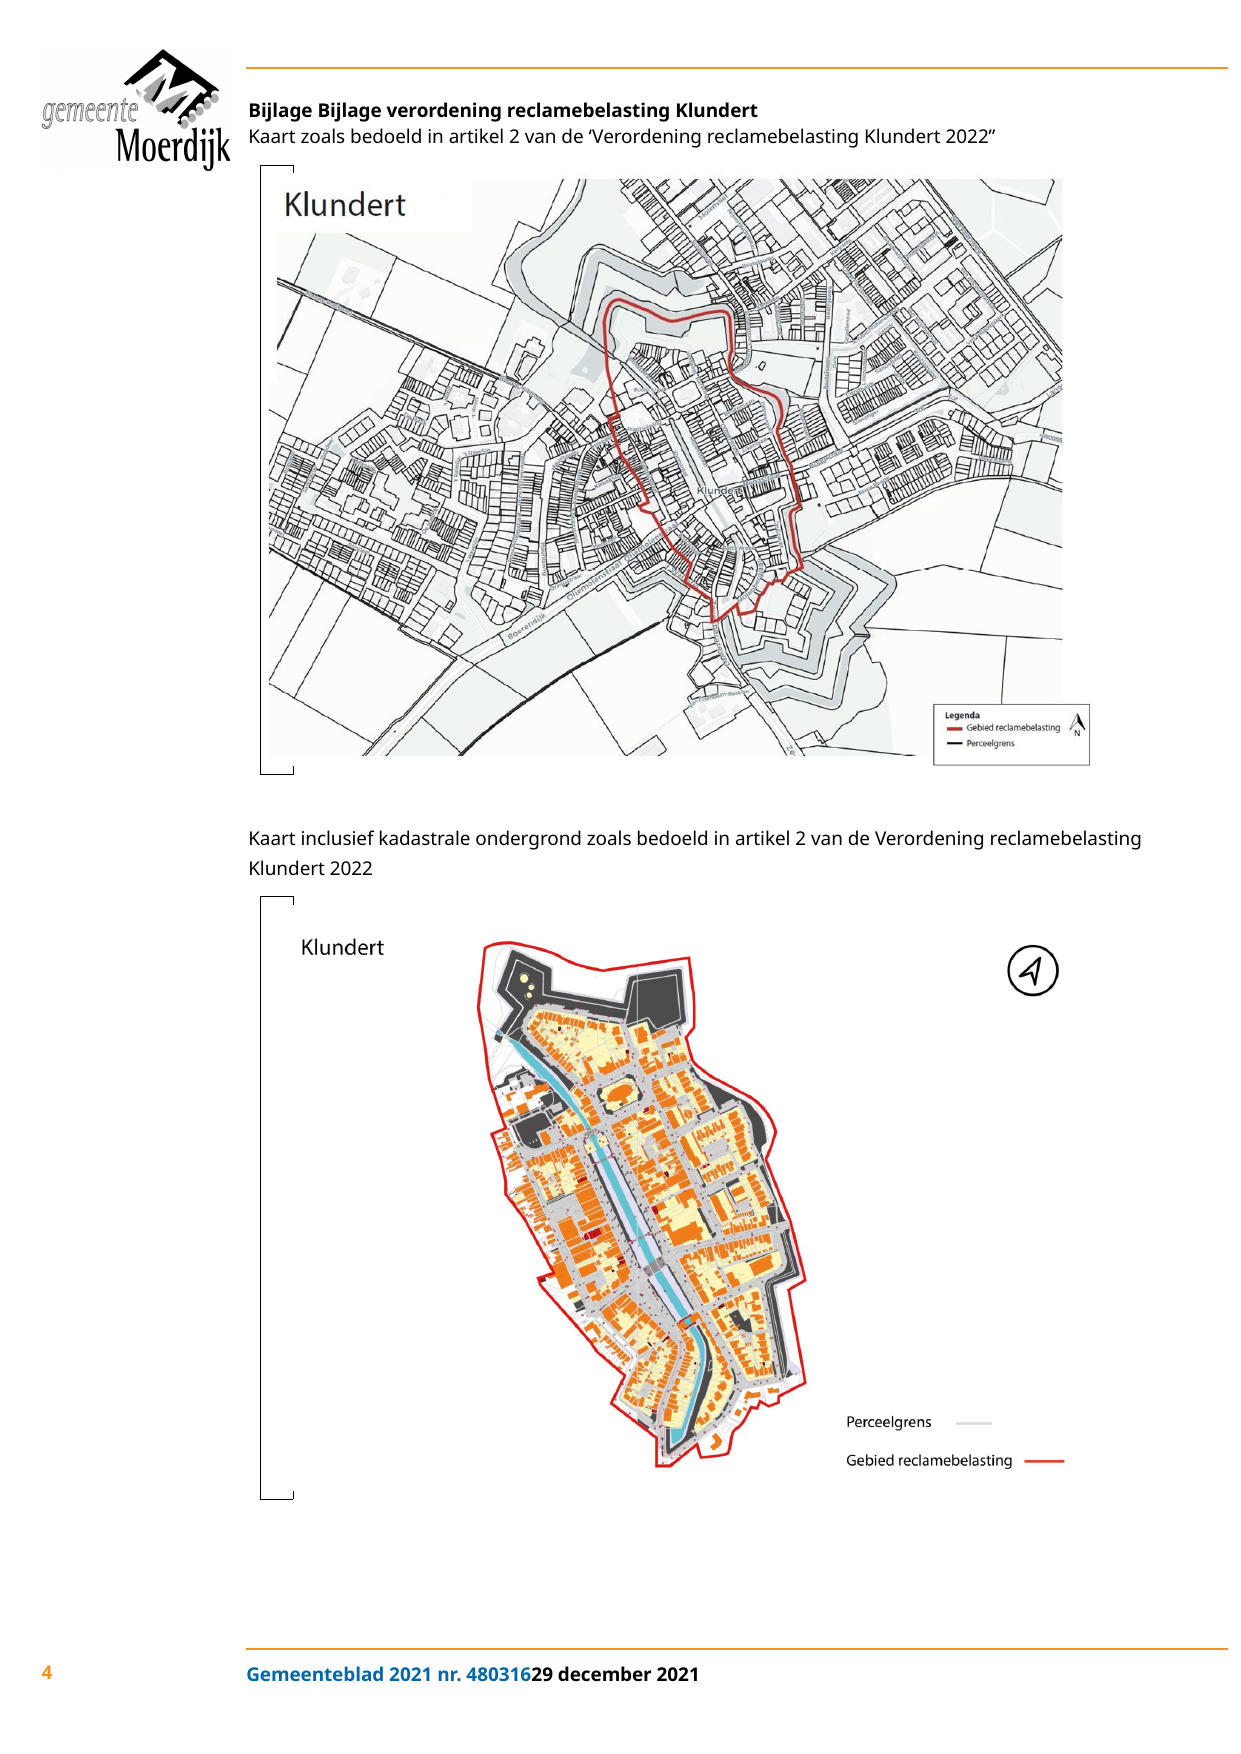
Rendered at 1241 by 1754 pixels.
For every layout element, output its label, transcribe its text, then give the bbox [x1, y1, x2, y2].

picture [268, 905, 1096, 1491]
text Bijlage Bijlage verordening reclamebelasting Klundert [248, 95, 1152, 123]
text Kaart zoals bedoeld in artikel 2 van de ‘Verordening reclamebelasting Klundert 2022” [248, 123, 1152, 149]
picture [41, 47, 231, 172]
text Kaart inclusief kadastrale ondergrond zoals bedoeld in artikel 2 van de Verordening reclamebelasting Klundert 2022 [248, 825, 1152, 881]
picture [268, 173, 1096, 766]
